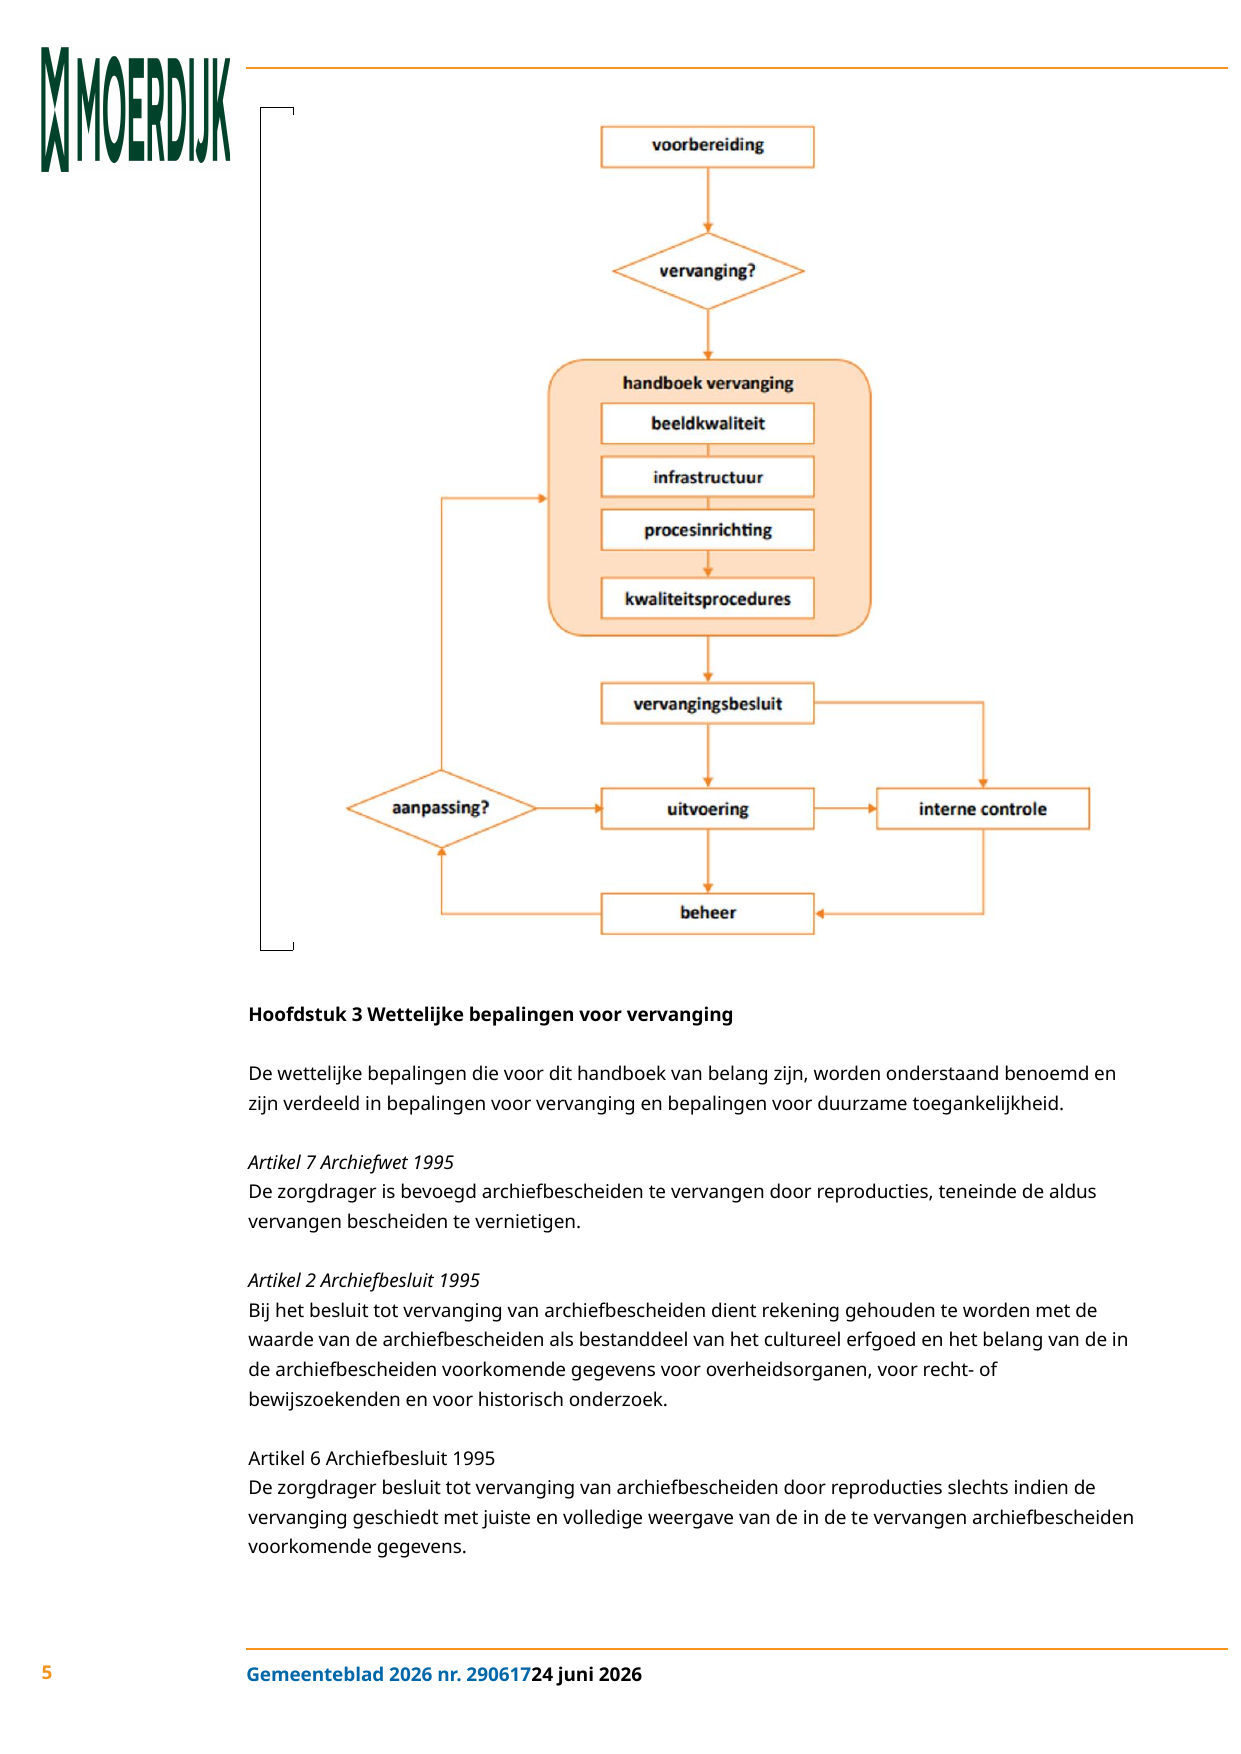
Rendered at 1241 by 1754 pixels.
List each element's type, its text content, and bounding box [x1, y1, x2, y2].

picture [268, 115, 1173, 942]
text De wettelijke bepalingen die voor dit handboek van belang zijn, worden onderstaand benoemd en zijn verdeeld in bepalingen voor vervanging en bepalingen voor duurzame toegankelijkheid. [248, 1060, 1152, 1116]
text Artikel 7 Archiefwet 1995 [248, 1149, 1152, 1175]
text Hoofdstuk 3 Wettelijke bepalingen voor vervanging [248, 1001, 1152, 1027]
text De zorgdrager is bevoegd archiefbescheiden te vervangen door reproducties, teneinde de aldus vervangen bescheiden te vernietigen. [248, 1179, 1152, 1234]
text Artikel 2 Archiefbesluit 1995 [248, 1267, 1152, 1293]
picture [41, 47, 231, 172]
text De zorgdrager besluit tot vervanging van archiefbescheiden door reproducties slechts indien de vervanging geschiedt met juiste en volledige weergave van de in de te vervangen archiefbescheiden voorkomende gegevens. [248, 1474, 1152, 1559]
text Artikel 6 Archiefbesluit 1995 [248, 1445, 1152, 1471]
text Bij het besluit tot vervanging van archiefbescheiden dient rekening gehouden te worden met de waarde van de archiefbescheiden als bestanddeel van het cultureel erfgoed en het belang van de in de archiefbescheiden voorkomende gegevens voor overheidsorganen, voor recht- of bewijszoekenden en voor historisch onderzoek. [248, 1297, 1152, 1412]
